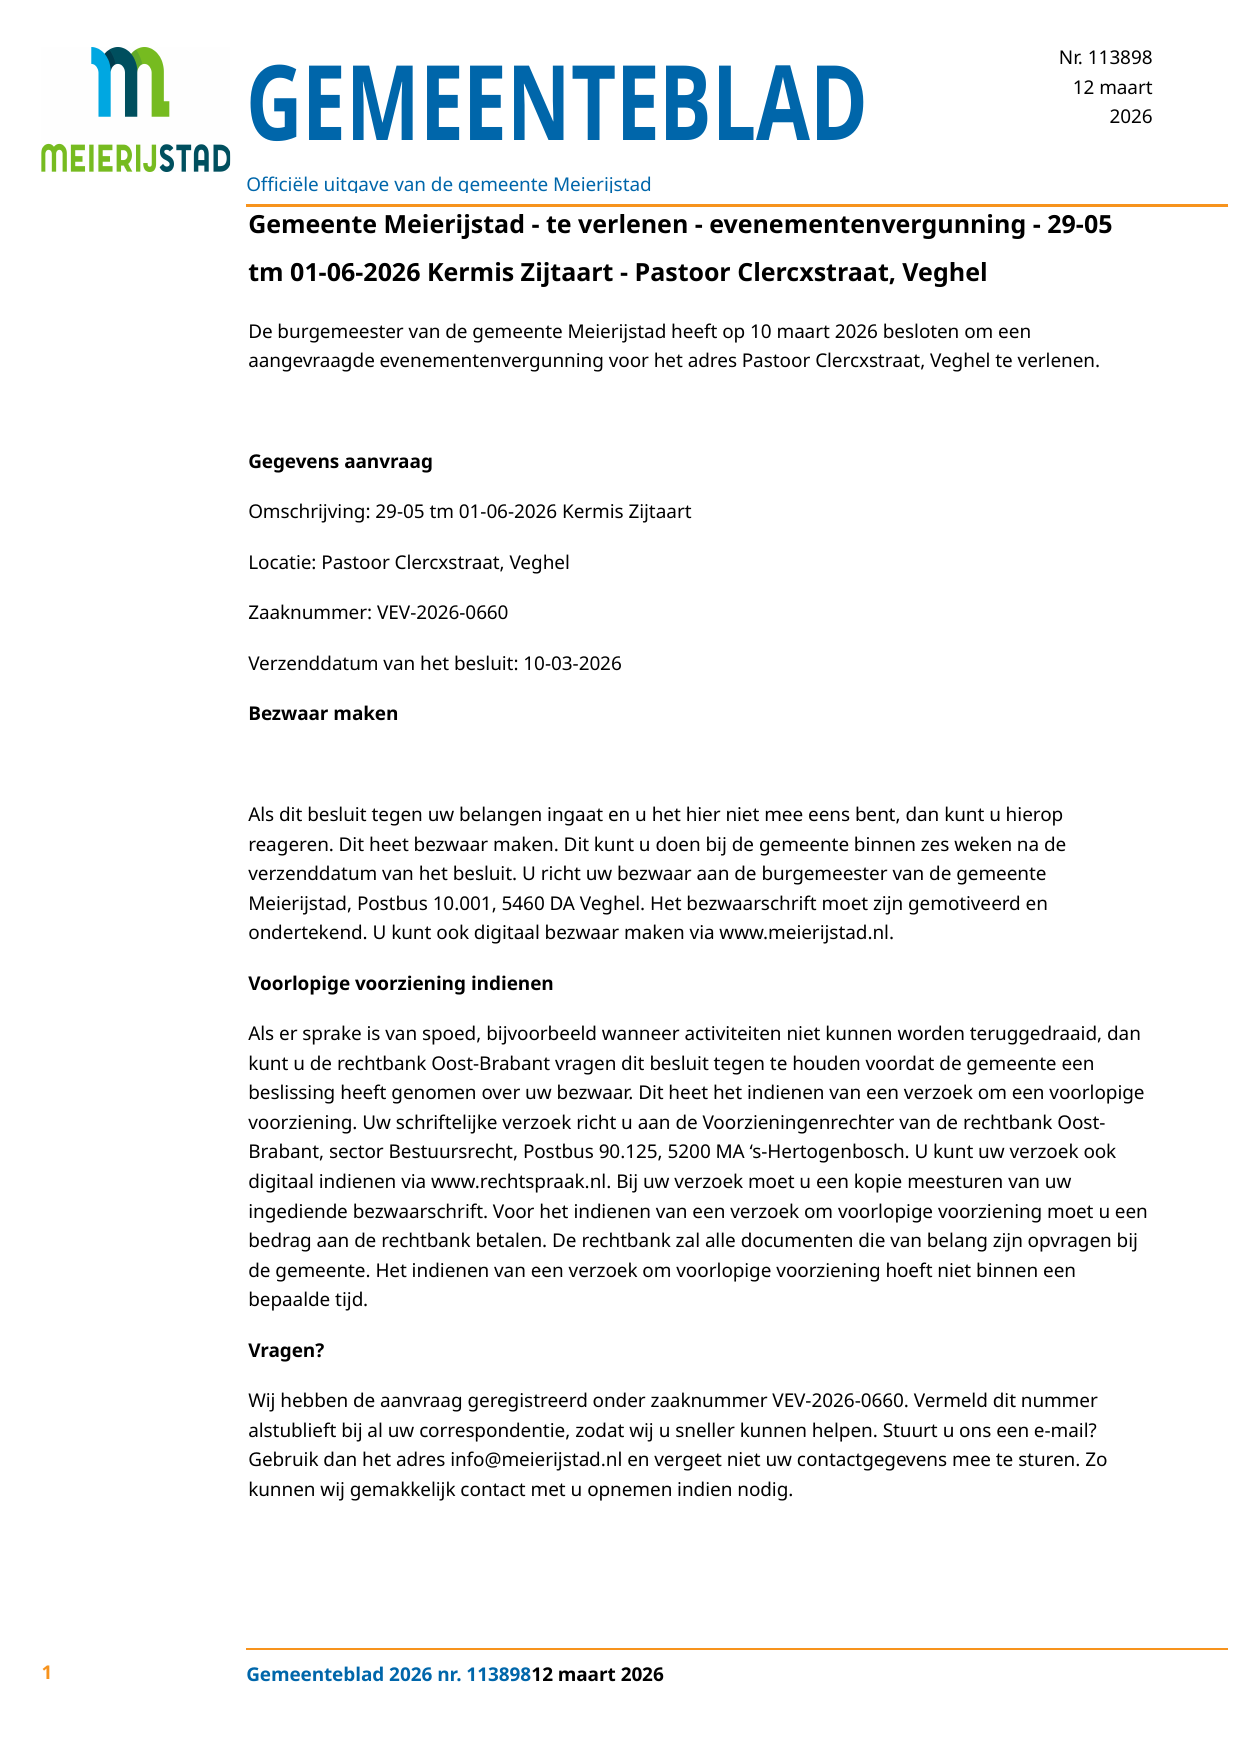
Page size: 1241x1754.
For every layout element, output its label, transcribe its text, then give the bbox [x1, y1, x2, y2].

text Locatie: Pastoor Clercxstraat, Veghel [248, 549, 1152, 575]
picture [41, 47, 231, 172]
text Verzenddatum van het besluit: 10-03-2026 [248, 650, 1152, 676]
text Als er sprake is van spoed, bijvoorbeeld wanneer activiteiten niet kunnen worden teruggedraaid, dan kunt u de rechtbank Oost-Brabant vragen dit besluit tegen te houden voordat de gemeente een beslissing heeft genomen over uw bezwaar. Dit heet het indienen van een verzoek om een voorlopige voorziening. Uw schriftelijke verzoek richt u aan de Voorzieningenrechter van de rechtbank Oost-Brabant, sector Bestuursrecht, Postbus 90.125, 5200 MA ‘s-Hertogenbosch. U kunt uw verzoek ook digitaal indienen via www.rechtspraak.nl. Bij uw verzoek moet u een kopie meesturen van uw ingediende bezwaarschrift. Voor het indienen van een verzoek om voorlopige voorziening moet u een bedrag aan de rechtbank betalen. De rechtbank zal alle documenten die van belang zijn opvragen bij de gemeente. Het indienen van een verzoek om voorlopige voorziening hoeft niet binnen een bepaalde tijd. [248, 1020, 1152, 1312]
text Gegevens aanvraag [248, 448, 1152, 474]
text Als dit besluit tegen uw belangen ingaat en u het hier niet mee eens bent, dan kunt u hierop reageren. Dit heet bezwaar maken. Dit kunt u doen bij de gemeente binnen zes weken na de verzenddatum van het besluit. U richt uw bezwaar aan de burgemeester van de gemeente Meierijstad, Postbus 10.001, 5460 DA Veghel. Het bezwaarschrift moet zijn gemotiveerd en ondertekend. U kunt ook digitaal bezwaar maken via www.meierijstad.nl. [248, 801, 1152, 945]
text Gemeente Meierijstad - te verlenen - evenementenvergunning - 29-05 tm 01-06-2026 Kermis Zijtaart - Pastoor Clercxstraat, Veghel [248, 207, 1152, 288]
text Vragen? [248, 1337, 1152, 1363]
text De burgemeester van de gemeente Meierijstad heeft op 10 maart 2026 besloten om een aangevraagde evenementenvergunning voor het adres Pastoor Clercxstraat, Veghel te verlenen. [248, 318, 1152, 373]
text Bezwaar maken [248, 700, 1152, 726]
text Zaaknummer: VEV-2026-0660 [248, 599, 1152, 625]
text Omschrijving: 29-05 tm 01-06-2026 Kermis Zijtaart [248, 499, 1152, 524]
text Voorlopige voorziening indienen [248, 970, 1152, 996]
text Wij hebben de aanvraag geregistreerd onder zaaknummer VEV-2026-0660. Vermeld dit nummer alstublieft bij al uw correspondentie, zodat wij u sneller kunnen helpen. Stuurt u ons een e-mail? Gebruik dan het adres info@meierijstad.nl en vergeet niet uw contactgegevens mee te sturen. Zo kunnen wij gemakkelijk contact met u opnemen indien nodig. [248, 1387, 1152, 1502]
